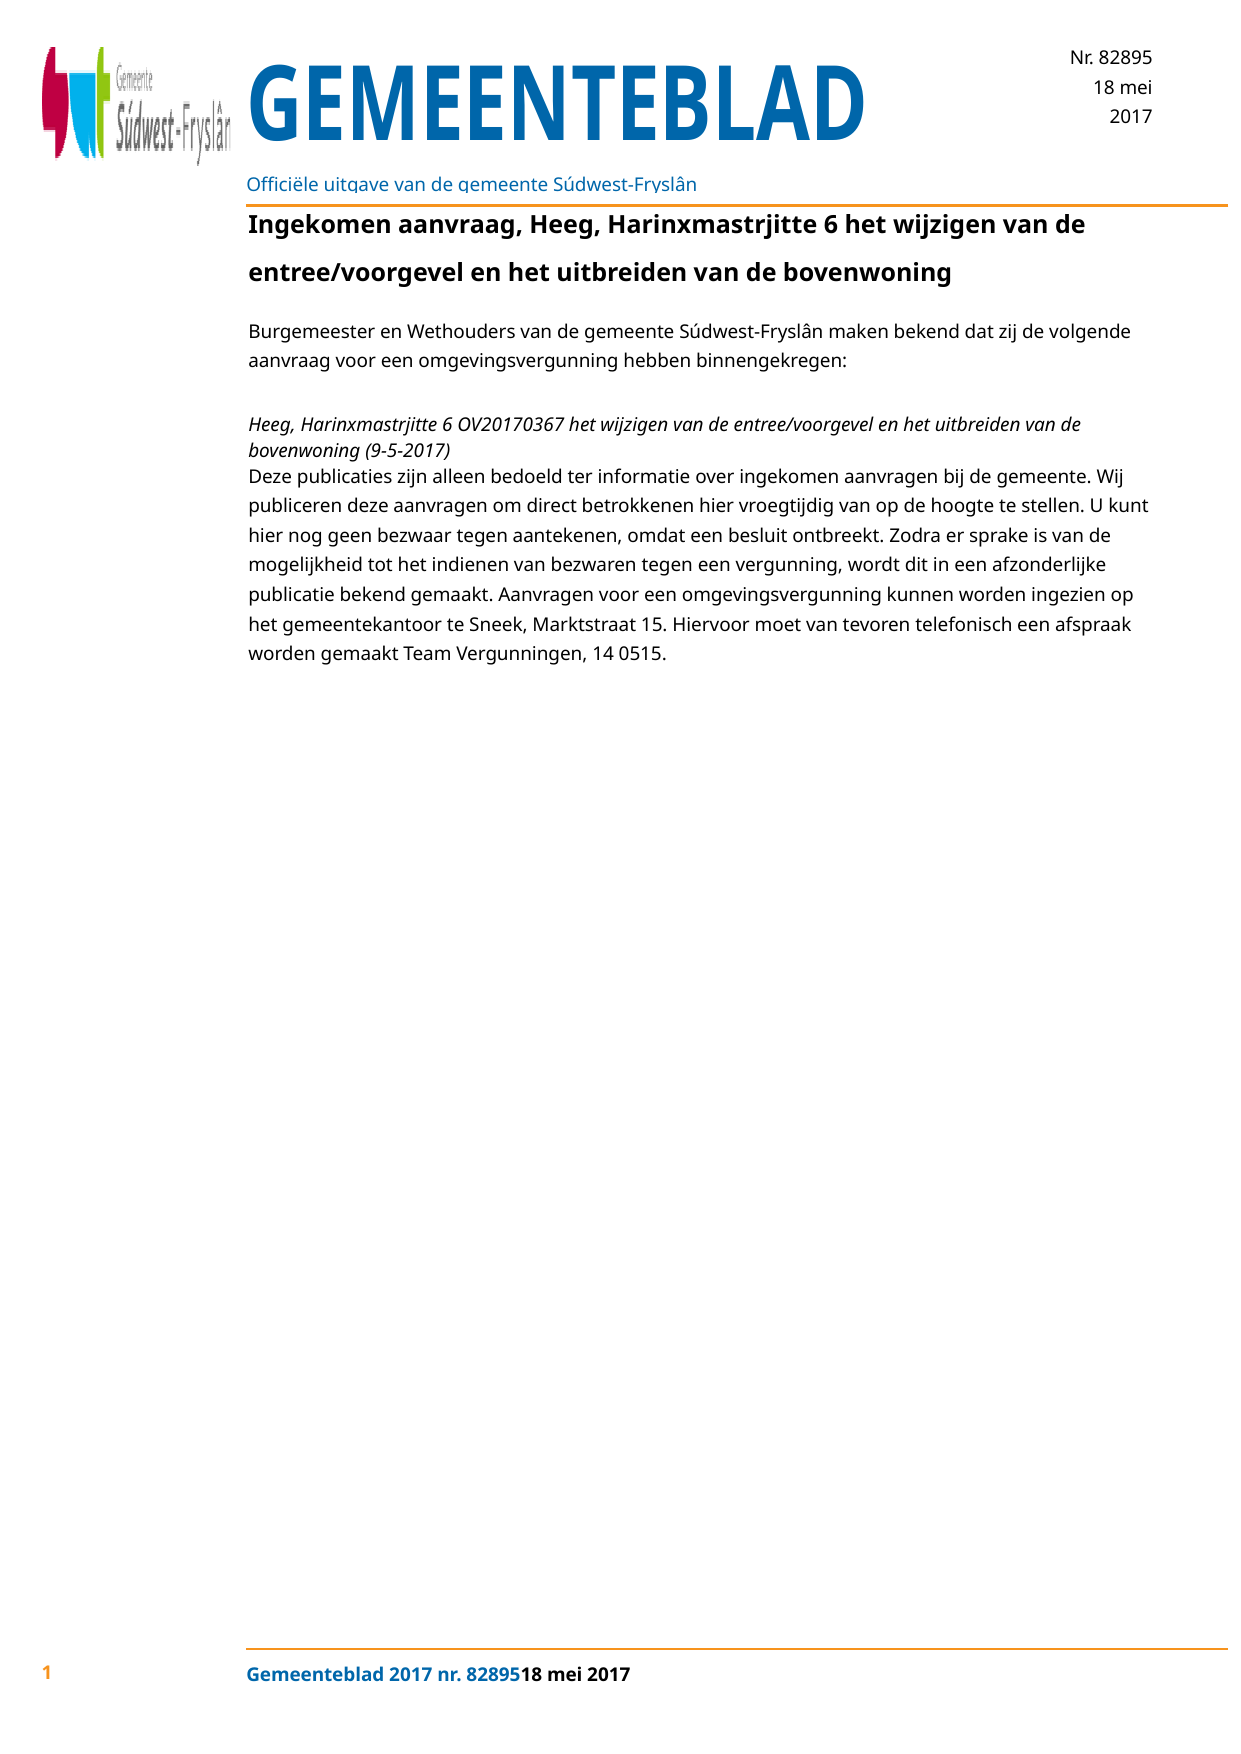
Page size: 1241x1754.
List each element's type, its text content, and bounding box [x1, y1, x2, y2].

text Ingekomen aanvraag, Heeg, Harinxmastrjitte 6 het wijzigen van de entree/voorgevel en het uitbreiden van de bovenwoning [248, 207, 1152, 288]
text Burgemeester en Wethouders van de gemeente Súdwest-Fryslân maken bekend dat zij de volgende aanvraag voor een omgevingsvergunning hebben binnengekregen: [248, 318, 1152, 373]
text Deze publicaties zijn alleen bedoeld ter informatie over ingekomen aanvragen bij de gemeente. Wij publiceren deze aanvragen om direct betrokkenen hier vroegtijdig van op de hoogte te stellen. U kunt hier nog geen bezwaar tegen aantekenen, omdat een besluit ontbreekt. Zodra er sprake is van de mogelijkheid tot het indienen van bezwaren tegen een vergunning, wordt dit in een afzonderlijke publicatie bekend gemaakt. Aanvragen voor een omgevingsvergunning kunnen worden ingezien op het gemeentekantoor te Sneek, Marktstraat 15. Hiervoor moet van tevoren telefonisch een afspraak worden gemaakt Team Vergunningen, 14 0515. [248, 463, 1152, 666]
text Heeg, Harinxmastrjitte 6 OV20170367 het wijzigen van de entree/voorgevel en het uitbreiden van de bovenwoning (9-5-2017) [248, 411, 1152, 463]
picture [41, 47, 231, 172]
